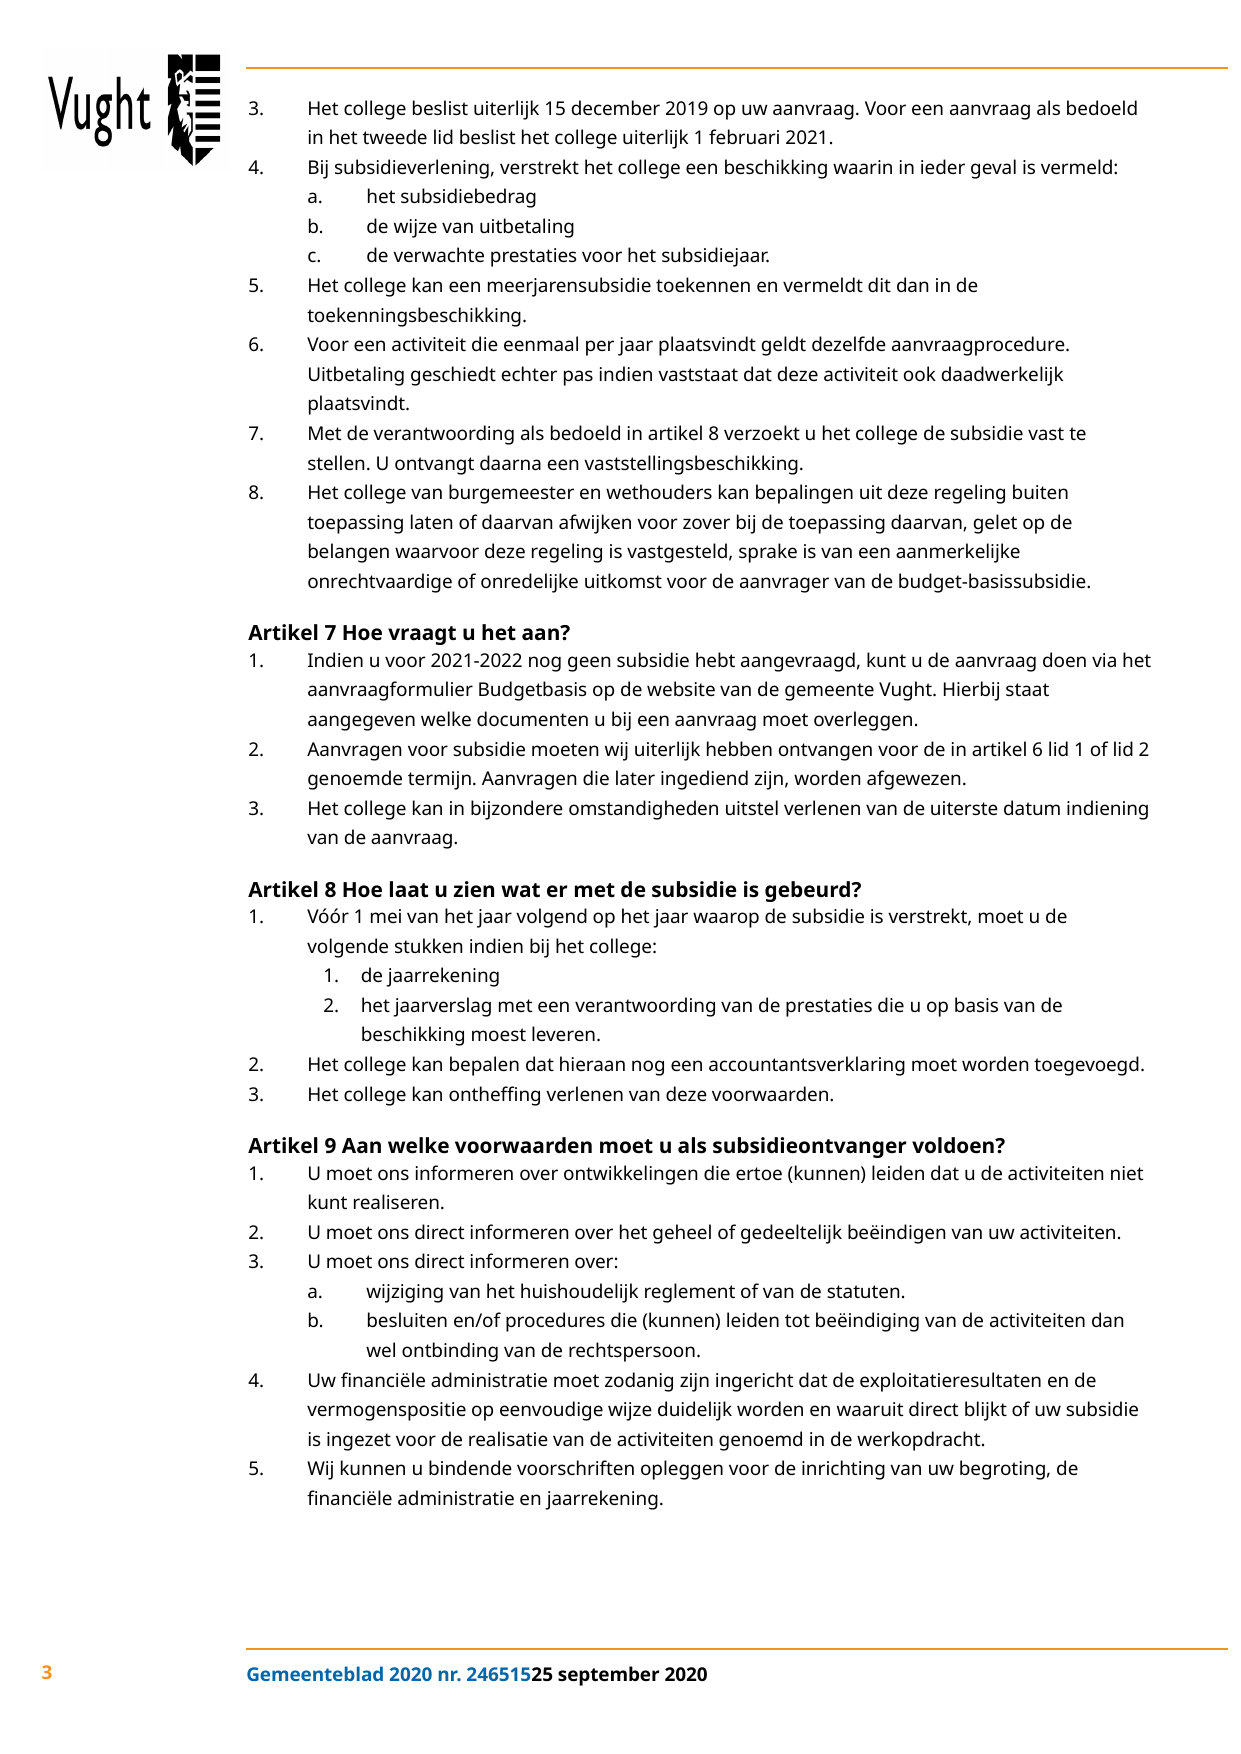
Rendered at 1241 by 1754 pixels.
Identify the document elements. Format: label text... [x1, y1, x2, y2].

text Artikel 9 Aan welke voorwaarden moet u als subsidieontvanger voldoen? [248, 1131, 1152, 1160]
list het subsidiebedrag [307, 183, 1152, 209]
list Bij subsidieverlening, verstrekt het college een beschikking waarin in ieder geval is vermeld: [248, 154, 1152, 180]
list het jaarverslag met een verantwoording van de prestaties die u op basis van de beschikking moest leveren. [323, 992, 1152, 1047]
list Vóór 1 mei van het jaar volgend op het jaar waarop de subsidie is verstrekt, moet u de volgende stukken indien bij het college: [248, 903, 1152, 959]
list Indien u voor 2021-2022 nog geen subsidie hebt aangevraagd, kunt u de aanvraag doen via het aanvraagformulier Budgetbasis op de website van de gemeente Vught. Hierbij staat aangegeven welke documenten u bij een aanvraag moet overleggen. [248, 647, 1152, 732]
text Artikel 7 Hoe vraagt u het aan? [248, 618, 1152, 647]
list Uw financiële administratie moet zodanig zijn ingericht dat de exploitatieresultaten en de vermogenspositie op eenvoudige wijze duidelijk worden en waaruit direct blijkt of uw subsidie is ingezet voor de realisatie van de activiteiten genoemd in de werkopdracht. [248, 1367, 1152, 1452]
list U moet ons direct informeren over: [248, 1248, 1152, 1274]
list de wijze van uitbetaling [307, 213, 1152, 239]
list Het college kan een meerjarensubsidie toekennen en vermeldt dit dan in de toekenningsbeschikking. [248, 272, 1152, 328]
list Het college kan bepalen dat hieraan nog een accountantsverklaring moet worden toegevoegd. [248, 1051, 1152, 1077]
list Het college van burgemeester en wethouders kan bepalingen uit deze regeling buiten toepassing laten of daarvan afwijken voor zover bij de toepassing daarvan, gelet op de belangen waarvoor deze regeling is vastgesteld, sprake is van een aanmerkelijke onrechtvaardige of onredelijke uitkomst voor de aanvrager van de budget-basissubsidie. [248, 479, 1152, 594]
list U moet ons informeren over ontwikkelingen die ertoe (kunnen) leiden dat u de activiteiten niet kunt realiseren. [248, 1160, 1152, 1215]
list wijziging van het huishoudelijk reglement of van de statuten. [307, 1278, 1152, 1304]
list Met de verantwoording als bedoeld in artikel 8 verzoekt u het college de subsidie vast te stellen. U ontvangt daarna een vaststellingsbeschikking. [248, 420, 1152, 476]
list Aanvragen voor subsidie moeten wij uiterlijk hebben ontvangen voor de in artikel 6 lid 1 of lid 2 genoemde termijn. Aanvragen die later ingediend zijn, worden afgewezen. [248, 736, 1152, 791]
picture [41, 47, 231, 172]
list Het college beslist uiterlijk 15 december 2019 op uw aanvraag. Voor een aanvraag als bedoeld in het tweede lid beslist het college uiterlijk 1 februari 2021. [248, 95, 1152, 150]
list besluiten en/of procedures die (kunnen) leiden tot beëindiging van de activiteiten dan wel ontbinding van de rechtspersoon. [307, 1308, 1152, 1363]
list de jaarrekening [323, 962, 1152, 988]
list de verwachte prestaties voor het subsidiejaar. [307, 243, 1152, 268]
list U moet ons direct informeren over het geheel of gedeeltelijk beëindigen van uw activiteiten. [248, 1219, 1152, 1244]
list Voor een activiteit die eenmaal per jaar plaatsvindt geldt dezelfde aanvraagprocedure. Uitbetaling geschiedt echter pas indien vaststaat dat deze activiteit ook daadwerkelijk plaatsvindt. [248, 331, 1152, 416]
list Het college kan ontheffing verlenen van deze voorwaarden. [248, 1081, 1152, 1107]
text Artikel 8 Hoe laat u zien wat er met de subsidie is gebeurd? [248, 875, 1152, 903]
list Het college kan in bijzondere omstandigheden uitstel verlenen van de uiterste datum indiening van de aanvraag. [248, 795, 1152, 850]
list Wij kunnen u bindende voorschriften opleggen voor de inrichting van uw begroting, de financiële administratie en jaarrekening. [248, 1456, 1152, 1511]
